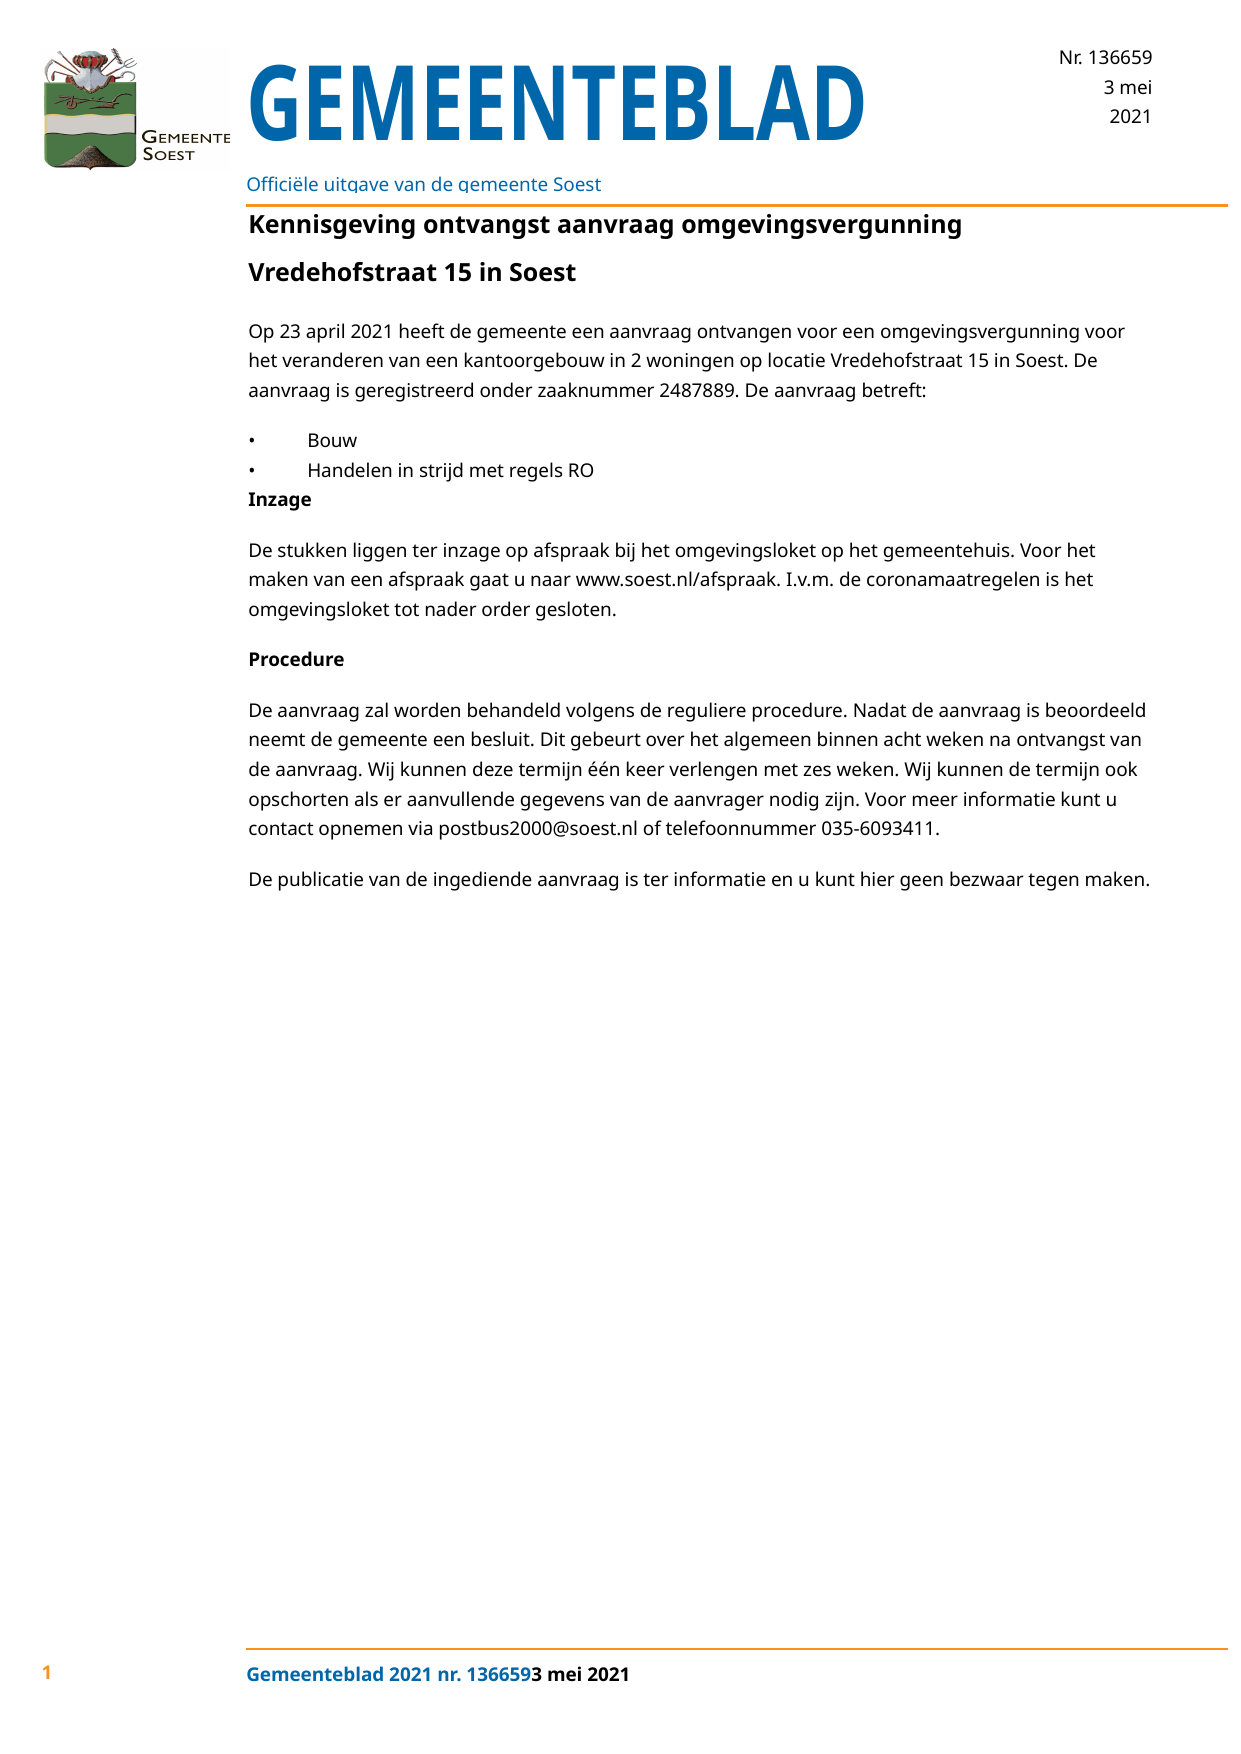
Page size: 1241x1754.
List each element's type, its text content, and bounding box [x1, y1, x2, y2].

text De publicatie van de ingediende aanvraag is ter informatie en u kunt hier geen bezwaar tegen maken. [248, 866, 1152, 892]
list Bouw [248, 427, 1152, 453]
text Op 23 april 2021 heeft de gemeente een aanvraag ontvangen voor een omgevingsvergunning voor het veranderen van een kantoorgebouw in 2 woningen op locatie Vredehofstraat 15 in Soest. De aanvraag is geregistreerd onder zaaknummer 2487889. De aanvraag betreft: [248, 318, 1152, 403]
text Kennisgeving ontvangst aanvraag omgevingsvergunning Vredehofstraat 15 in Soest [248, 207, 1152, 288]
list Handelen in strijd met regels RO [248, 457, 1152, 483]
text De aanvraag zal worden behandeld volgens de reguliere procedure. Nadat de aanvraag is beoordeeld neemt de gemeente een besluit. Dit gebeurt over het algemeen binnen acht weken na ontvangst van de aanvraag. Wij kunnen deze termijn één keer verlengen met zes weken. Wij kunnen de termijn ook opschorten als er aanvullende gegevens van de aanvrager nodig zijn. Voor meer informatie kunt u contact opnemen via postbus2000@soest.nl of telefoonnummer 035-6093411. [248, 697, 1152, 841]
text Inzage [248, 487, 1152, 512]
picture [41, 47, 231, 172]
text Procedure [248, 647, 1152, 672]
text De stukken liggen ter inzage op afspraak bij het omgevingsloket op het gemeentehuis. Voor het maken van een afspraak gaat u naar www.soest.nl/afspraak. I.v.m. de coronamaatregelen is het omgevingsloket tot nader order gesloten. [248, 537, 1152, 622]
